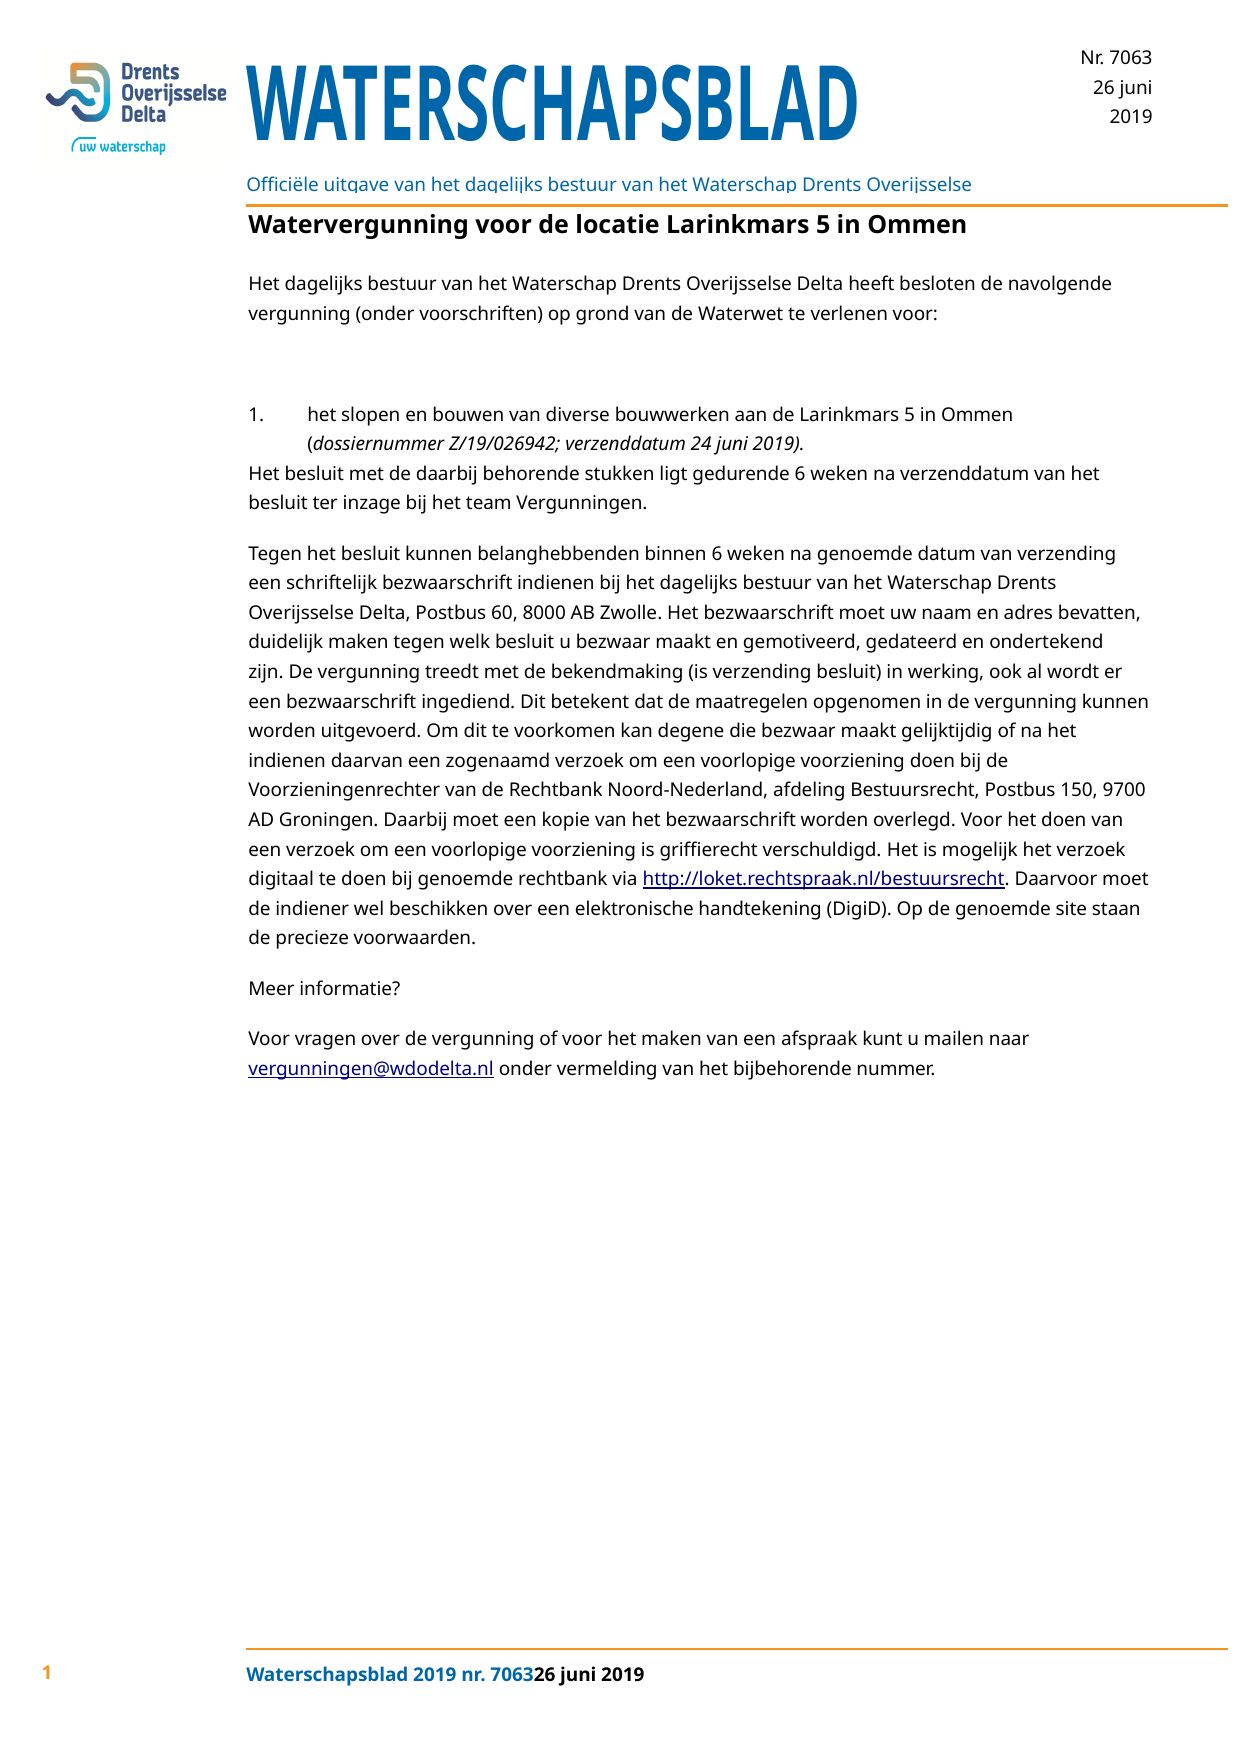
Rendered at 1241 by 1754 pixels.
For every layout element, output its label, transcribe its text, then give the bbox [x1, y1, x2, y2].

list het slopen en bouwen van diverse bouwwerken aan de Larinkmars 5 in Ommen (dossiernummer Z/19/026942; verzenddatum 24 juni 2019). [248, 401, 1152, 456]
text Het dagelijks bestuur van het Waterschap Drents Overijsselse Delta heeft besloten de navolgende vergunning (onder voorschriften) op grond van de Waterwet te verlenen voor: [248, 270, 1152, 326]
text Tegen het besluit kunnen belanghebbenden binnen 6 weken na genoemde datum van verzending een schriftelijk bezwaarschrift indienen bij het dagelijks bestuur van het Waterschap Drents Overijsselse Delta, Postbus 60, 8000 AB Zwolle. Het bezwaarschrift moet uw naam en adres bevatten, duidelijk maken tegen welk besluit u bezwaar maakt en gemotiveerd, gedateerd en ondertekend zijn. De vergunning treedt met de bekendmaking (is verzending besluit) in werking, ook al wordt er een bezwaarschrift ingediend. Dit betekent dat de maatregelen opgenomen in de vergunning kunnen worden uitgevoerd. Om dit te voorkomen kan degene die bezwaar maakt gelijktijdig of na het indienen daarvan een zogenaamd verzoek om een voorlopige voorziening doen bij de Voorzieningenrechter van de Rechtbank Noord-Nederland, afdeling Bestuursrecht, Postbus 150, 9700 AD Groningen. Daarbij moet een kopie van het bezwaarschrift worden overlegd. Voor het doen van een verzoek om een voorlopige voorziening is griffierecht verschuldigd. Het is mogelijk het verzoek digitaal te doen bij genoemde rechtbank via http://loket.rechtspraak.nl/bestuursrecht. Daarvoor moet de indiener wel beschikken over een elektronische handtekening (DigiD). Op de genoemde site staan de precieze voorwaarden. [248, 540, 1152, 950]
text Watervergunning voor de locatie Larinkmars 5 in Ommen [248, 207, 1152, 241]
text Voor vragen over de vergunning of voor het maken van een afspraak kunt u mailen naar vergunningen@wdodelta.nl onder vermelding van het bijbehorende nummer. [248, 1025, 1152, 1081]
text Het besluit met de daarbij behorende stukken ligt gedurende 6 weken na verzenddatum van het besluit ter inzage bij het team Vergunningen. [248, 460, 1152, 515]
text Meer informatie? [248, 975, 1152, 1001]
picture [41, 47, 231, 172]
